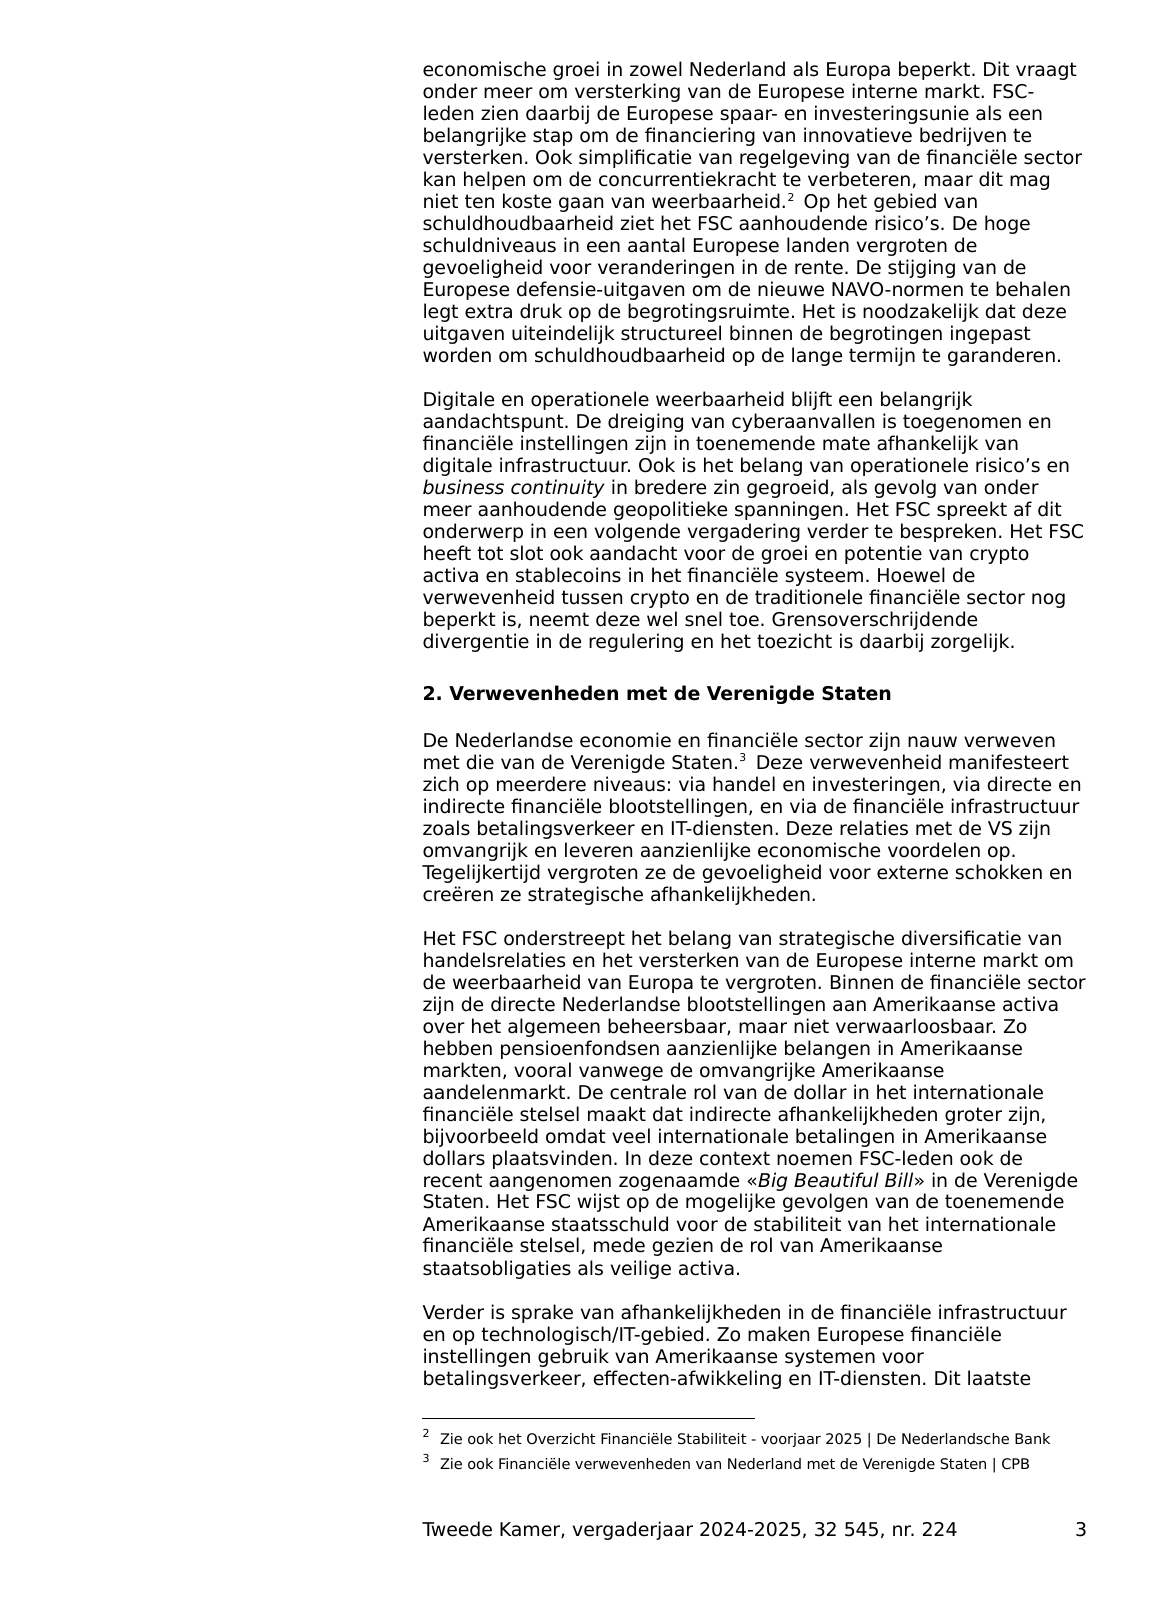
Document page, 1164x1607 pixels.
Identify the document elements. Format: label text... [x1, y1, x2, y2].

text Zie ook Financiële verwevenheden van Nederland met de Verenigde Staten | CPB [422, 1452, 1087, 1474]
text Zie ook het Overzicht Financiële Stabiliteit - voorjaar 2025 | De Nederlandsche Bank [422, 1427, 1087, 1449]
text Digitale en operationele weerbaarheid blijft een belangrijk aandachtspunt. De dreiging van cyberaanvallen is toegenomen en financiële instellingen zijn in toenemende mate afhankelijk van digitale infrastructuur. Ook is het belang van operationele risico’s en business continuity in bredere zin gegroeid, als gevolg van onder meer aanhoudende geopolitieke spanningen. Het FSC spreekt af dit onderwerp in een volgende vergadering verder te bespreken. Het FSC heeft tot slot ook aandacht voor de groei en potentie van crypto activa en stablecoins in het financiële systeem. Hoewel de verwevenheid tussen crypto en de traditionele financiële sector nog beperkt is, neemt deze wel snel toe. Grensoverschrijdende divergentie in de regulering en het toezicht is daarbij zorgelijk. [422, 389, 1087, 653]
text De Nederlandse economie en financiële sector zijn nauw verweven met die van de Verenigde Staten. Deze verwevenheid manifesteert zich op meerdere niveaus: via handel en investeringen, via directe en indirecte financiële blootstellingen, en via de financiële infrastructuur zoals betalingsverkeer en IT-diensten. Deze relaties met de VS zijn omvangrijk en leveren aanzienlijke economische voordelen op. Tegelijkertijd vergroten ze de gevoeligheid voor externe schokken en creëren ze strategische afhankelijkheden. [422, 730, 1087, 906]
text Verder is sprake van afhankelijkheden in de financiële infrastructuur en op technologisch/IT-gebied. Zo maken Europese financiële instellingen gebruik van Amerikaanse systemen voor betalingsverkeer, effecten-afwikkeling en IT-diensten. Dit laatste [422, 1302, 1087, 1389]
text economische groei in zowel Nederland als Europa beperkt. Dit vraagt onder meer om versterking van de Europese interne markt. FSC-leden zien daarbij de Europese spaar- en investeringsunie als een belangrijke stap om de financiering van innovatieve bedrijven te versterken. Ook simplificatie van regelgeving van de financiële sector kan helpen om de concurrentiekracht te verbeteren, maar dit mag niet ten koste gaan van weerbaarheid. Op het gebied van schuldhoudbaarheid ziet het FSC aanhoudende risico’s. De hoge schuldniveaus in een aantal Europese landen vergroten de gevoeligheid voor veranderingen in de rente. De stijging van de Europese defensie-uitgaven om de nieuwe NAVO-normen te behalen legt extra druk op de begrotingsruimte. Het is noodzakelijk dat deze uitgaven uiteindelijk structureel binnen de begrotingen ingepast worden om schuldhoudbaarheid op de lange termijn te garanderen. [422, 59, 1087, 367]
subtitle 2. Verwevenheden met de Verenigde Staten [422, 683, 1087, 705]
text Het FSC onderstreept het belang van strategische diversificatie van handelsrelaties en het versterken van de Europese interne markt om de weerbaarheid van Europa te vergroten. Binnen de financiële sector zijn de directe Nederlandse blootstellingen aan Amerikaanse activa over het algemeen beheersbaar, maar niet verwaarloosbaar. Zo hebben pensioenfondsen aanzienlijke belangen in Amerikaanse markten, vooral vanwege de omvangrijke Amerikaanse aandelenmarkt. De centrale rol van de dollar in het internationale financiële stelsel maakt dat indirecte afhankelijkheden groter zijn, bijvoorbeeld omdat veel internationale betalingen in Amerikaanse dollars plaatsvinden. In deze context noemen FSC-leden ook de recent aangenomen zogenaamde «Big Beautiful Bill» in de Verenigde Staten. Het FSC wijst op de mogelijke gevolgen van de toenemende Amerikaanse staatsschuld voor de stabiliteit van het internationale financiële stelsel, mede gezien de rol van Amerikaanse staatsobligaties als veilige activa. [422, 928, 1087, 1279]
